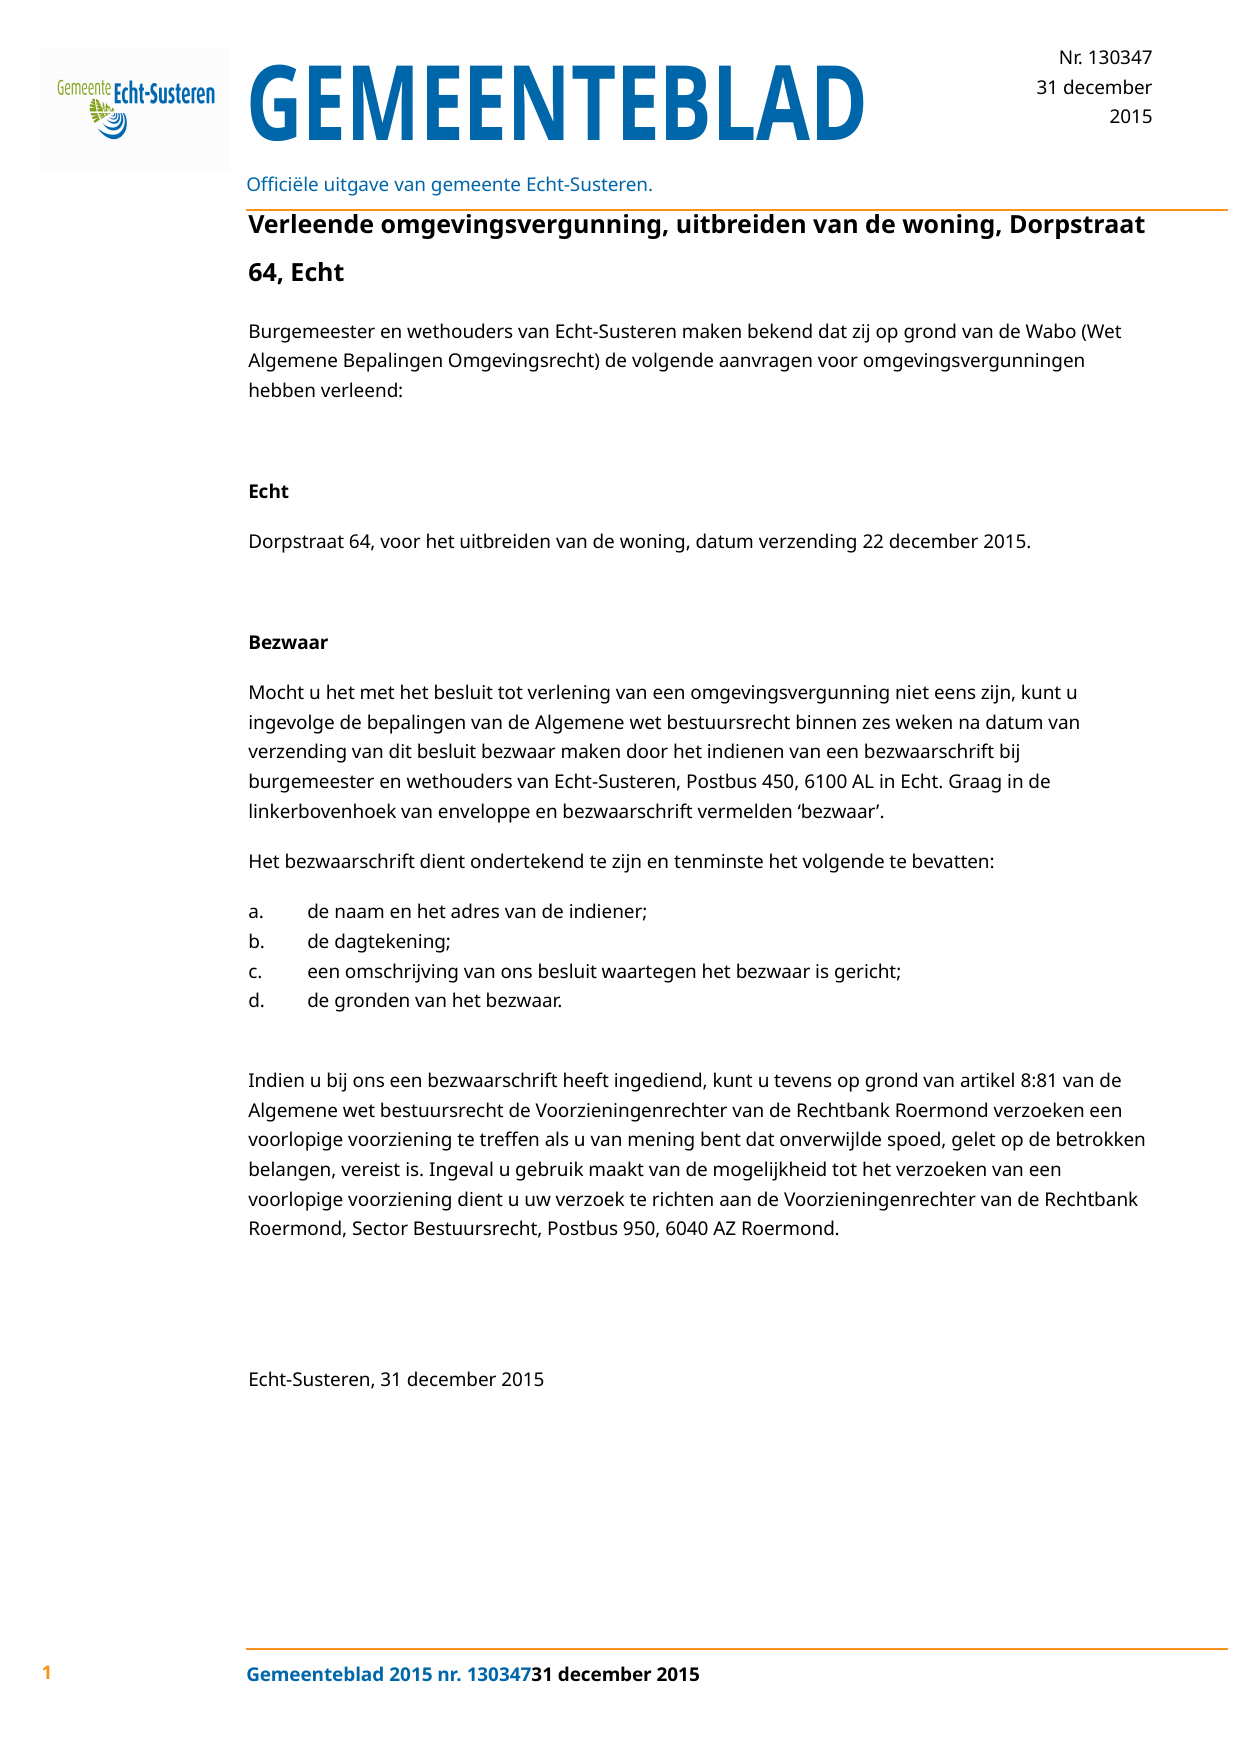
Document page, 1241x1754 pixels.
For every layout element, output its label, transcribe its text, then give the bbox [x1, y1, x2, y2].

text Echt-Susteren, 31 december 2015 [248, 1367, 1152, 1392]
picture [41, 47, 231, 172]
text Verleende omgevingsvergunning, uitbreiden van de woning, Dorpstraat 64, Echt [248, 211, 1152, 288]
text Indien u bij ons een bezwaarschrift heeft ingediend, kunt u tevens op grond van artikel 8:81 van de Algemene wet bestuursrecht de Voorzieningenrechter van de Rechtbank Roermond verzoeken een voorlopige voorziening te treffen als u van mening bent dat onverwijlde spoed, gelet op de betrokken belangen, vereist is. Ingeval u gebruik maakt van de mogelijkheid tot het verzoeken van een voorlopige voorziening dient u uw verzoek te richten aan de Voorzieningenrechter van de Rechtbank Roermond, Sector Bestuursrecht, Postbus 950, 6040 AZ Roermond. [248, 1067, 1152, 1241]
text Bezwaar [248, 629, 1152, 655]
text Echt [248, 478, 1152, 504]
text Mocht u het met het besluit tot verlening van een omgevingsvergunning niet eens zijn, kunt u ingevolge de bepalingen van de Algemene wet bestuursrecht binnen zes weken na datum van verzending van dit besluit bezwaar maken door het indienen van een bezwaarschrift bij burgemeester en wethouders van Echt-Susteren, Postbus 450, 6100 AL in Echt. Graag in de linkerbovenhoek van enveloppe en bezwaarschrift vermelden ‘bezwaar’. [248, 679, 1152, 824]
list de naam en het adres van de indiener; [248, 899, 1152, 924]
text Dorpstraat 64, voor het uitbreiden van de woning, datum verzending 22 december 2015. [248, 528, 1152, 554]
list de dagtekening; [248, 928, 1152, 954]
text Burgemeester en wethouders van Echt-Susteren maken bekend dat zij op grond van de Wabo (Wet Algemene Bepalingen Omgevingsrecht) de volgende aanvragen voor omgevingsvergunningen hebben verleend: [248, 318, 1152, 403]
text Het bezwaarschrift dient ondertekend te zijn en tenminste het volgende te bevatten: [248, 848, 1152, 874]
list de gronden van het bezwaar. [248, 987, 1152, 1013]
list een omschrijving van ons besluit waartegen het bezwaar is gericht; [248, 958, 1152, 984]
